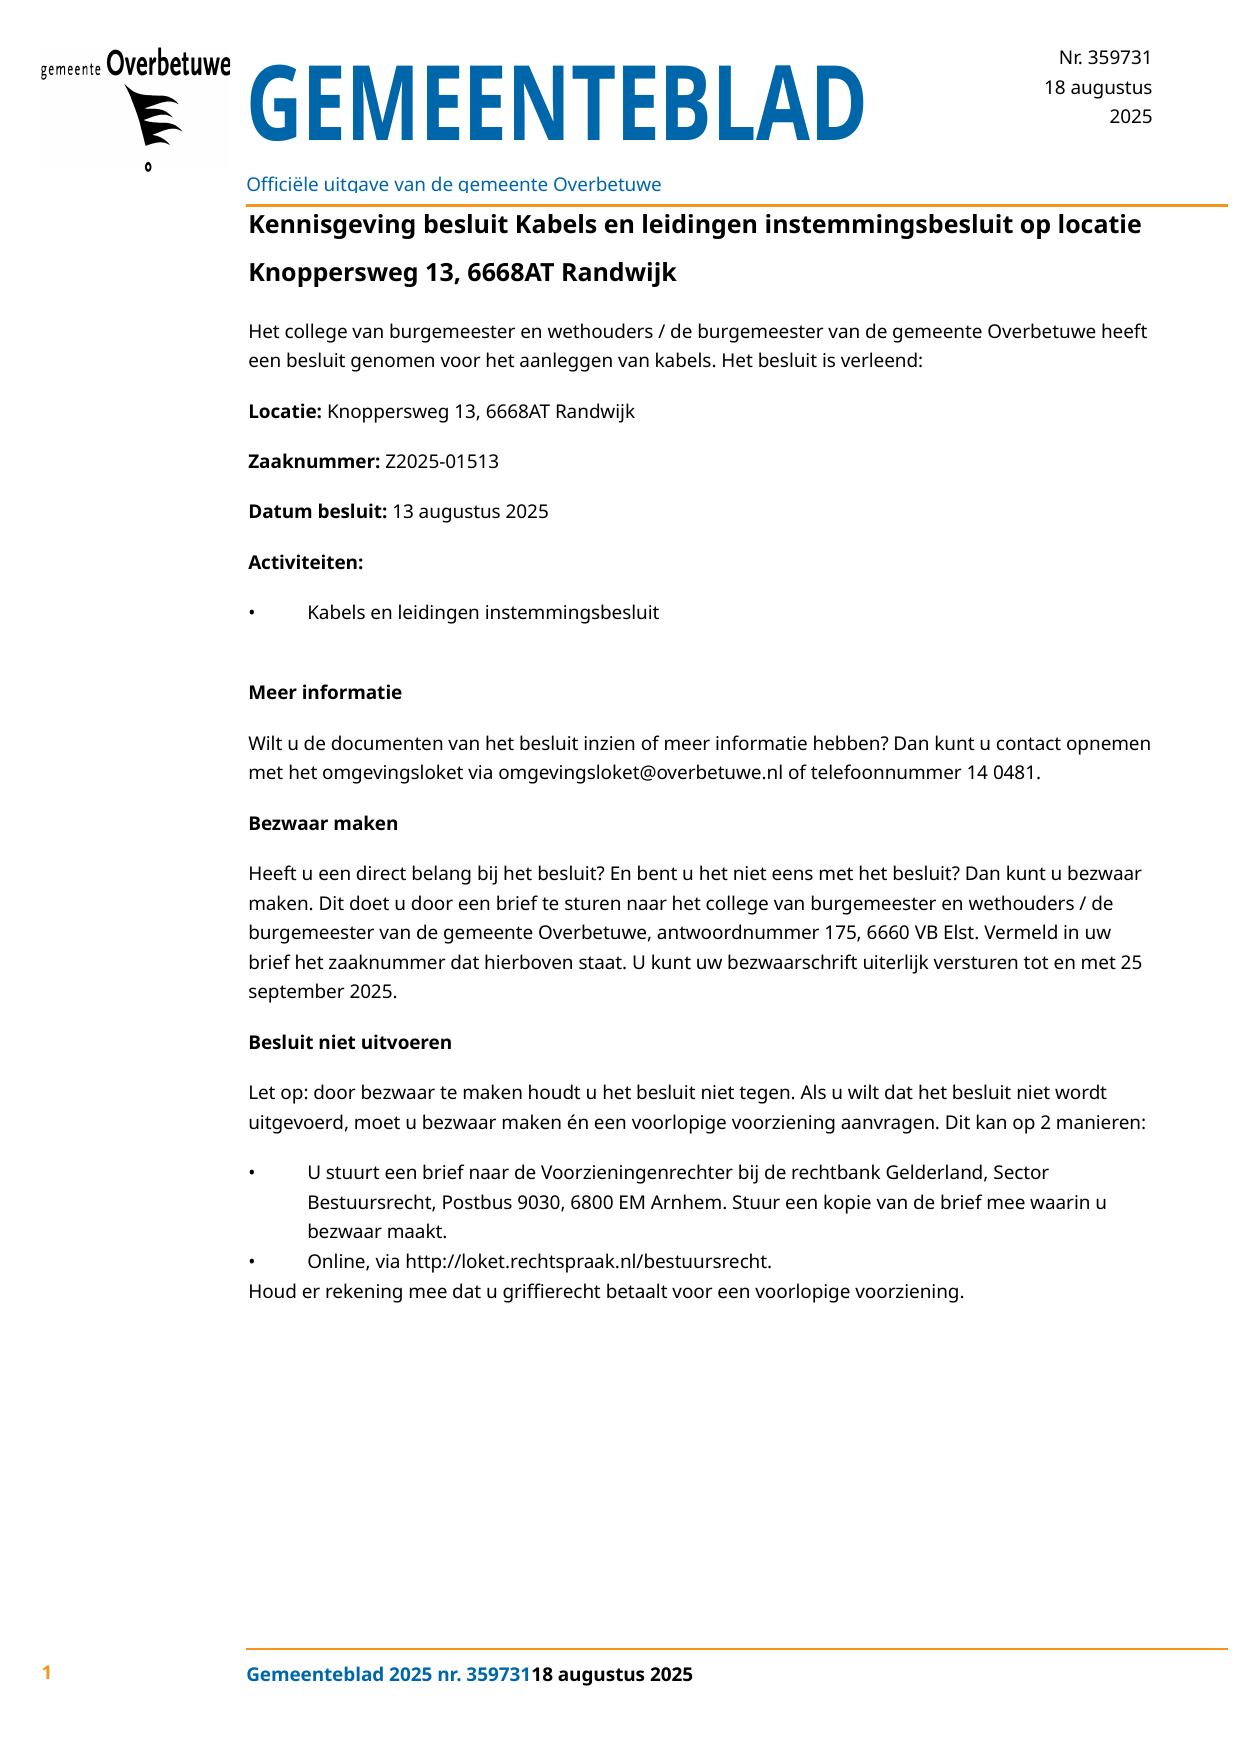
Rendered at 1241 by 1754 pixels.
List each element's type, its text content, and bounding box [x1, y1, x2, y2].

text Locatie: Knoppersweg 13, 6668AT Randwijk [248, 398, 1152, 424]
list U stuurt een brief naar de Voorzieningenrechter bij de rechtbank Gelderland, Sector Bestuursrecht, Postbus 9030, 6800 EM Arnhem. Stuur een kopie van de brief mee waarin u bezwaar maakt. [248, 1159, 1152, 1244]
list Online, via http://loket.rechtspraak.nl/bestuursrecht. [248, 1248, 1152, 1274]
text Houd er rekening mee dat u griffierecht betaalt voor een voorlopige voorziening. [248, 1278, 1152, 1304]
text Besluit niet uitvoeren [248, 1029, 1152, 1055]
text Bezwaar maken [248, 810, 1152, 836]
picture [41, 47, 231, 172]
text Heeft u een direct belang bij het besluit? En bent u het niet eens met het besluit? Dan kunt u bezwaar maken. Dit doet u door een brief te sturen naar het college van burgemeester en wethouders / de burgemeester van de gemeente Overbetuwe, antwoordnummer 175, 6660 VB Elst. Vermeld in uw brief het zaaknummer dat hierboven staat. U kunt uw bezwaarschrift uiterlijk versturen tot en met 25 september 2025. [248, 860, 1152, 1004]
text Activiteiten: [248, 549, 1152, 575]
text Zaaknummer: Z2025-01513 [248, 448, 1152, 474]
list Kabels en leidingen instemmingsbesluit [248, 599, 1152, 625]
text Kennisgeving besluit Kabels en leidingen instemmingsbesluit op locatie Knoppersweg 13, 6668AT Randwijk [248, 207, 1152, 288]
text Wilt u de documenten van het besluit inzien of meer informatie hebben? Dan kunt u contact opnemen met het omgevingsloket via omgevingsloket@overbetuwe.nl of telefoonnummer 14 0481. [248, 730, 1152, 785]
text Het college van burgemeester en wethouders / de burgemeester van de gemeente Overbetuwe heeft een besluit genomen voor het aanleggen van kabels. Het besluit is verleend: [248, 318, 1152, 373]
text Let op: door bezwaar te maken houdt u het besluit niet tegen. Als u wilt dat het besluit niet wordt uitgevoerd, moet u bezwaar maken én een voorlopige voorziening aanvragen. Dit kan op 2 manieren: [248, 1079, 1152, 1135]
text Meer informatie [248, 679, 1152, 705]
text Datum besluit: 13 augustus 2025 [248, 499, 1152, 524]
